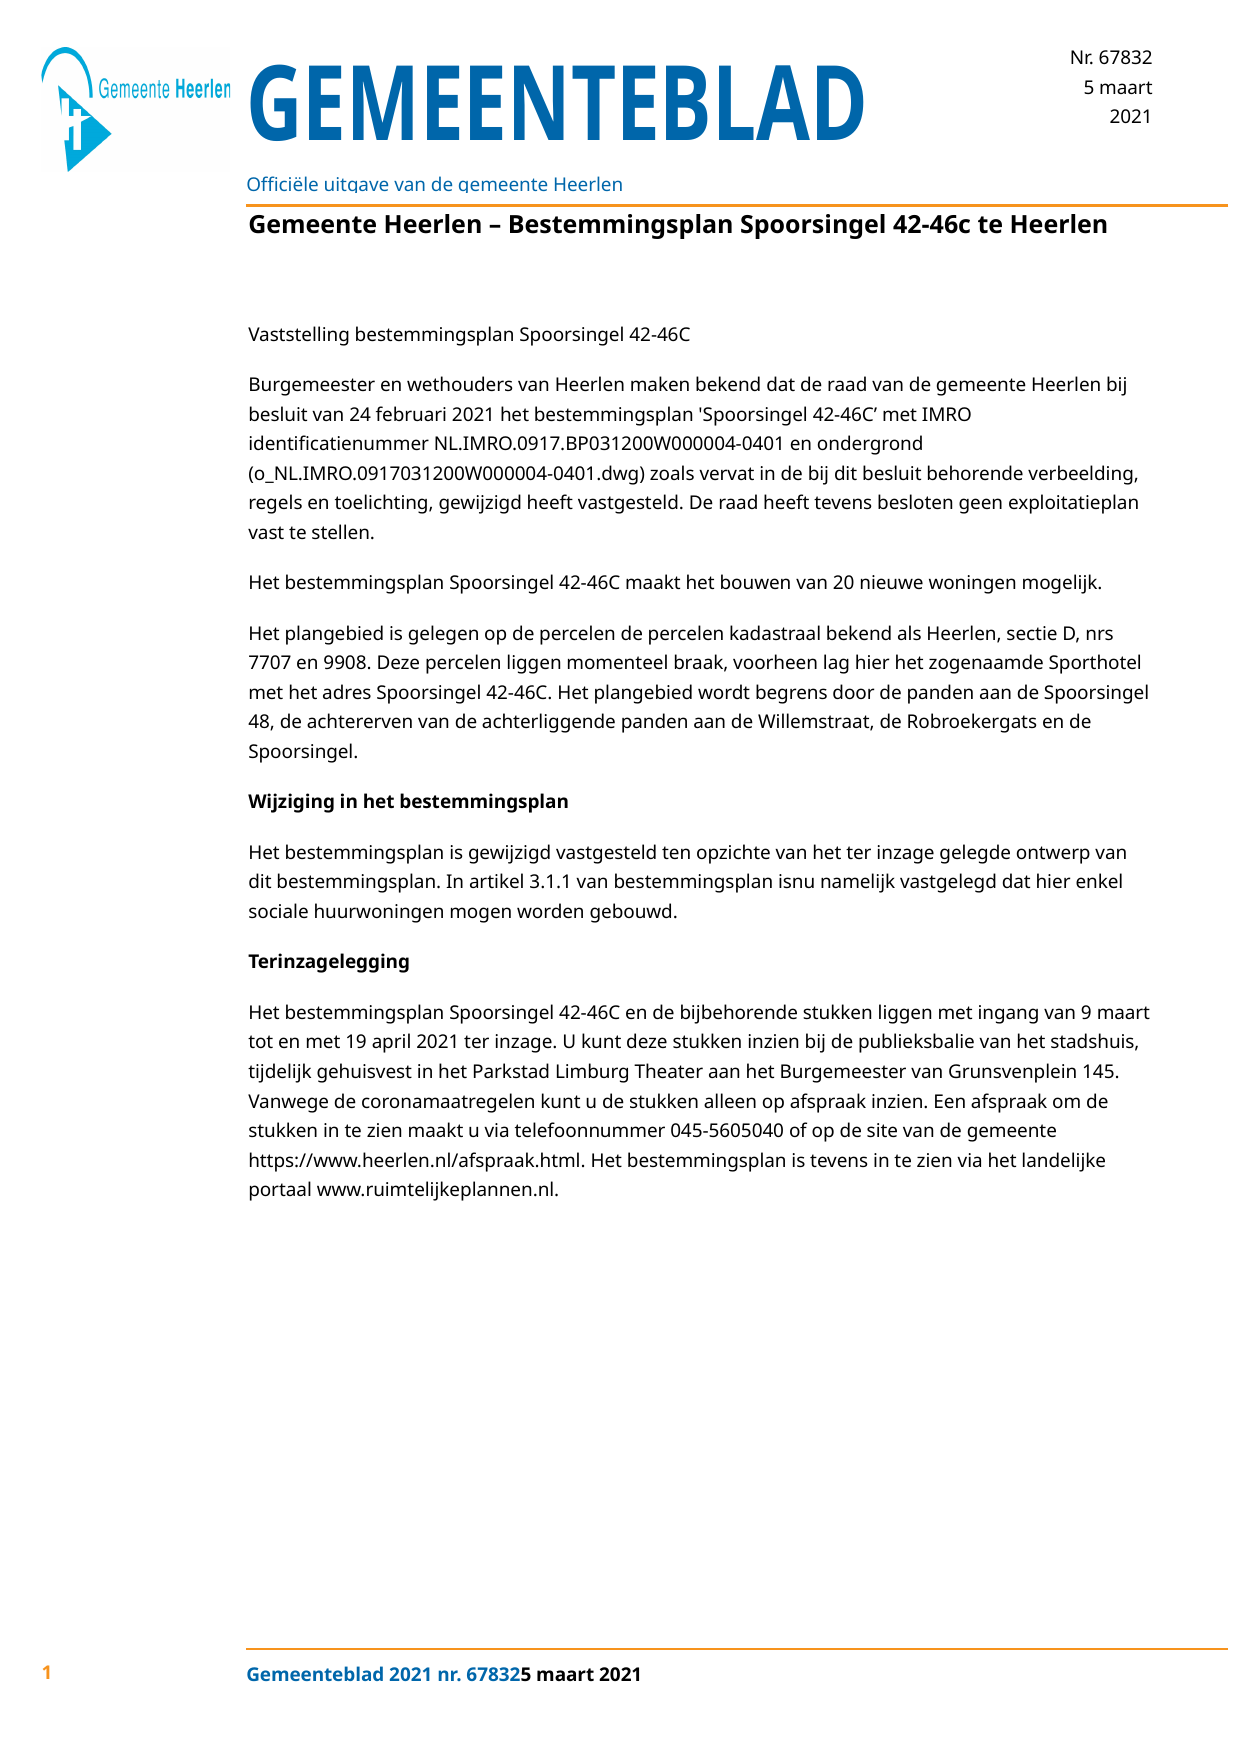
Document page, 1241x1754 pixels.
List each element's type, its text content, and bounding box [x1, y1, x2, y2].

text Het bestemmingsplan is gewijzigd vastgesteld ten opzichte van het ter inzage gelegde ontwerp van dit bestemmingsplan. In artikel 3.1.1 van bestemmingsplan isnu namelijk vastgelegd dat hier enkel sociale huurwoningen mogen worden gebouwd. [248, 839, 1152, 924]
picture [41, 47, 231, 172]
text Burgemeester en wethouders van Heerlen maken bekend dat de raad van de gemeente Heerlen bij besluit van 24 februari 2021 het bestemmingsplan 'Spoorsingel 42-46C’ met IMRO identificatienummer NL.IMRO.0917.BP031200W000004-0401 en ondergrond (o_NL.IMRO.0917031200W000004-0401.dwg) zoals vervat in de bij dit besluit behorende verbeelding, regels en toelichting, gewijzigd heeft vastgesteld. De raad heeft tevens besloten geen exploitatieplan vast te stellen. [248, 371, 1152, 545]
picture [41, 47, 59, 70]
text Het plangebied is gelegen op de percelen de percelen kadastraal bekend als Heerlen, sectie D, nrs 7707 en 9908. Deze percelen liggen momenteel braak, voorheen lag hier het zogenaamde Sporthotel met het adres Spoorsingel 42-46C. Het plangebied wordt begrens door de panden aan de Spoorsingel 48, de achtererven van de achterliggende panden aan de Willemstraat, de Robroekergats en de Spoorsingel. [248, 620, 1152, 764]
text Het bestemmingsplan Spoorsingel 42-46C maakt het bouwen van 20 nieuwe woningen mogelijk. [248, 569, 1152, 595]
text Wijziging in het bestemmingsplan [248, 789, 1152, 814]
text Het bestemmingsplan Spoorsingel 42-46C en de bijbehorende stukken liggen met ingang van 9 maart tot en met 19 april 2021 ter inzage. U kunt deze stukken inzien bij de publieksbalie van het stadshuis, tijdelijk gehuisvest in het Parkstad Limburg Theater aan het Burgemeester van Grunsvenplein 145. Vanwege de coronamaatregelen kunt u de stukken alleen op afspraak inzien. Een afspraak om de stukken in te zien maakt u via telefoonnummer 045-5605040 of op de site van de gemeente https://www.heerlen.nl/afspraak.html. Het bestemmingsplan is tevens in te zien via het landelijke portaal www.ruimtelijkeplannen.nl. [248, 999, 1152, 1202]
text Gemeente Heerlen – Bestemmingsplan Spoorsingel 42-46c te Heerlen [248, 207, 1152, 241]
text Terinzagelegging [248, 949, 1152, 974]
text Vaststelling bestemmingsplan Spoorsingel 42-46C [248, 321, 1152, 346]
